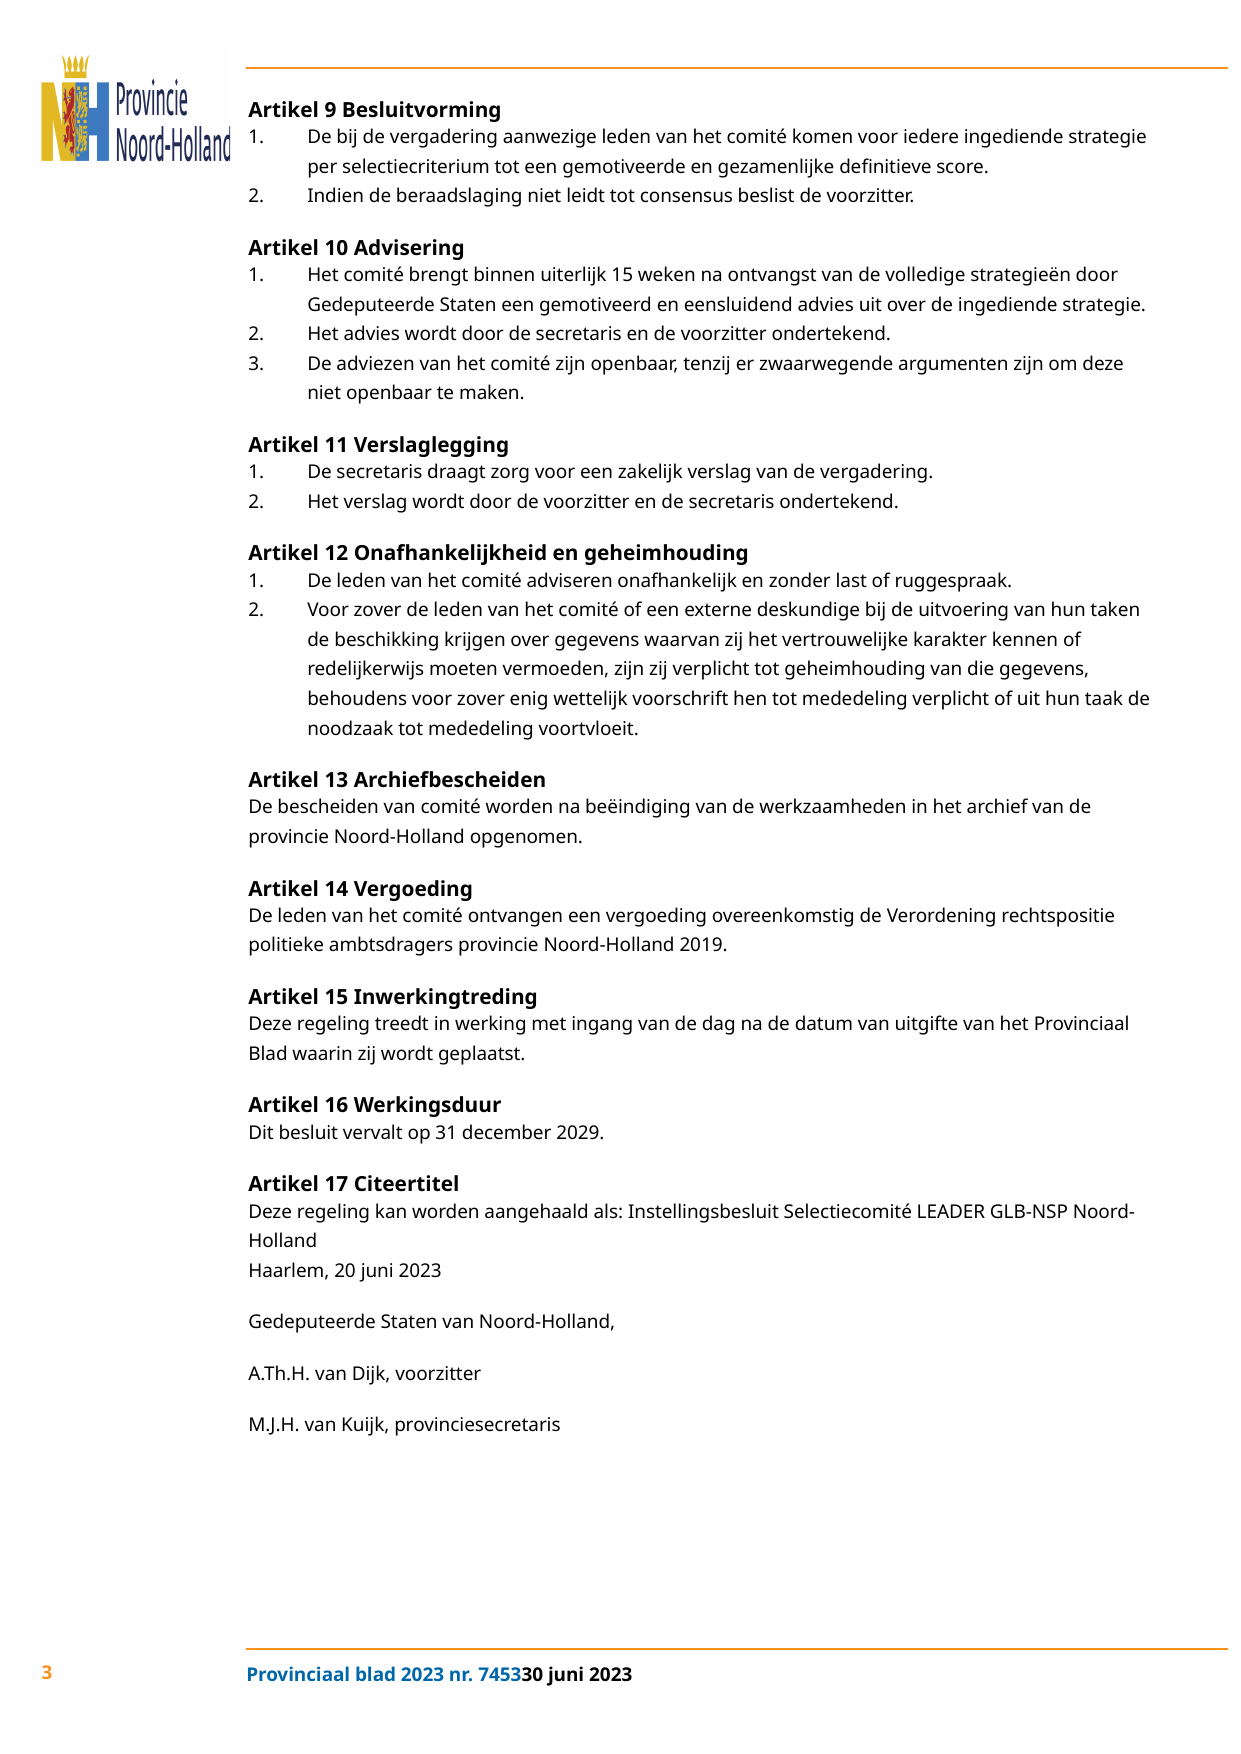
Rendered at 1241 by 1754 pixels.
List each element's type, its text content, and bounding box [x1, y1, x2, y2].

text Deze regeling treedt in werking met ingang van de dag na de datum van uitgifte van het Provinciaal Blad waarin zij wordt geplaatst. [248, 1011, 1152, 1066]
text M.J.H. van Kuijk, provinciesecretaris [248, 1411, 1152, 1437]
list Indien de beraadslaging niet leidt tot consensus beslist de voorzitter. [248, 182, 1152, 208]
text Artikel 17 Citeertitel [248, 1169, 1152, 1198]
list Het verslag wordt door de voorzitter en de secretaris ondertekend. [248, 488, 1152, 514]
list Het comité brengt binnen uiterlijk 15 weken na ontvangst van de volledige strategieën door Gedeputeerde Staten een gemotiveerd en eensluidend advies uit over de ingediende strategie. [248, 261, 1152, 317]
text De leden van het comité ontvangen een vergoeding overeenkomstig de Verordening rechtspositie politieke ambtsdragers provincie Noord-Holland 2019. [248, 902, 1152, 957]
list De leden van het comité adviseren onafhankelijk en zonder last of ruggespraak. [248, 567, 1152, 593]
list Voor zover de leden van het comité of een externe deskundige bij de uitvoering van hun taken de beschikking krijgen over gegevens waarvan zij het vertrouwelijke karakter kennen of redelijkerwijs moeten vermoeden, zijn zij verplicht tot geheimhouding van die gegevens, behoudens voor zover enig wettelijk voorschrift hen tot mededeling verplicht of uit hun taak de noodzaak tot mededeling voortvloeit. [248, 596, 1152, 741]
text Deze regeling kan worden aangehaald als: Instellingsbesluit Selectiecomité LEADER GLB-NSP Noord-Holland [248, 1198, 1152, 1253]
text Artikel 12 Onafhankelijkheid en geheimhouding [248, 538, 1152, 567]
text Gedeputeerde Staten van Noord-Holland, [248, 1308, 1152, 1334]
text Haarlem, 20 juni 2023 [248, 1257, 1152, 1283]
list De secretaris draagt zorg voor een zakelijk verslag van de vergadering. [248, 458, 1152, 484]
picture [41, 47, 231, 172]
list De bij de vergadering aanwezige leden van het comité komen voor iedere ingediende strategie per selectiecriterium tot een gemotiveerde en gezamenlijke definitieve score. [248, 123, 1152, 178]
text Dit besluit vervalt op 31 december 2029. [248, 1119, 1152, 1145]
text De bescheiden van comité worden na beëindiging van de werkzaamheden in het archief van de provincie Noord-Holland opgenomen. [248, 794, 1152, 849]
text Artikel 11 Verslaglegging [248, 430, 1152, 458]
text Artikel 13 Archiefbescheiden [248, 765, 1152, 794]
list De adviezen van het comité zijn openbaar, tenzij er zwaarwegende argumenten zijn om deze niet openbaar te maken. [248, 350, 1152, 405]
text Artikel 10 Advisering [248, 233, 1152, 261]
text Artikel 15 Inwerkingtreding [248, 982, 1152, 1011]
list Het advies wordt door de secretaris en de voorzitter ondertekend. [248, 320, 1152, 346]
text Artikel 9 Besluitvorming [248, 95, 1152, 123]
text A.Th.H. van Dijk, voorzitter [248, 1360, 1152, 1386]
text Artikel 16 Werkingsduur [248, 1091, 1152, 1119]
text Artikel 14 Vergoeding [248, 874, 1152, 902]
